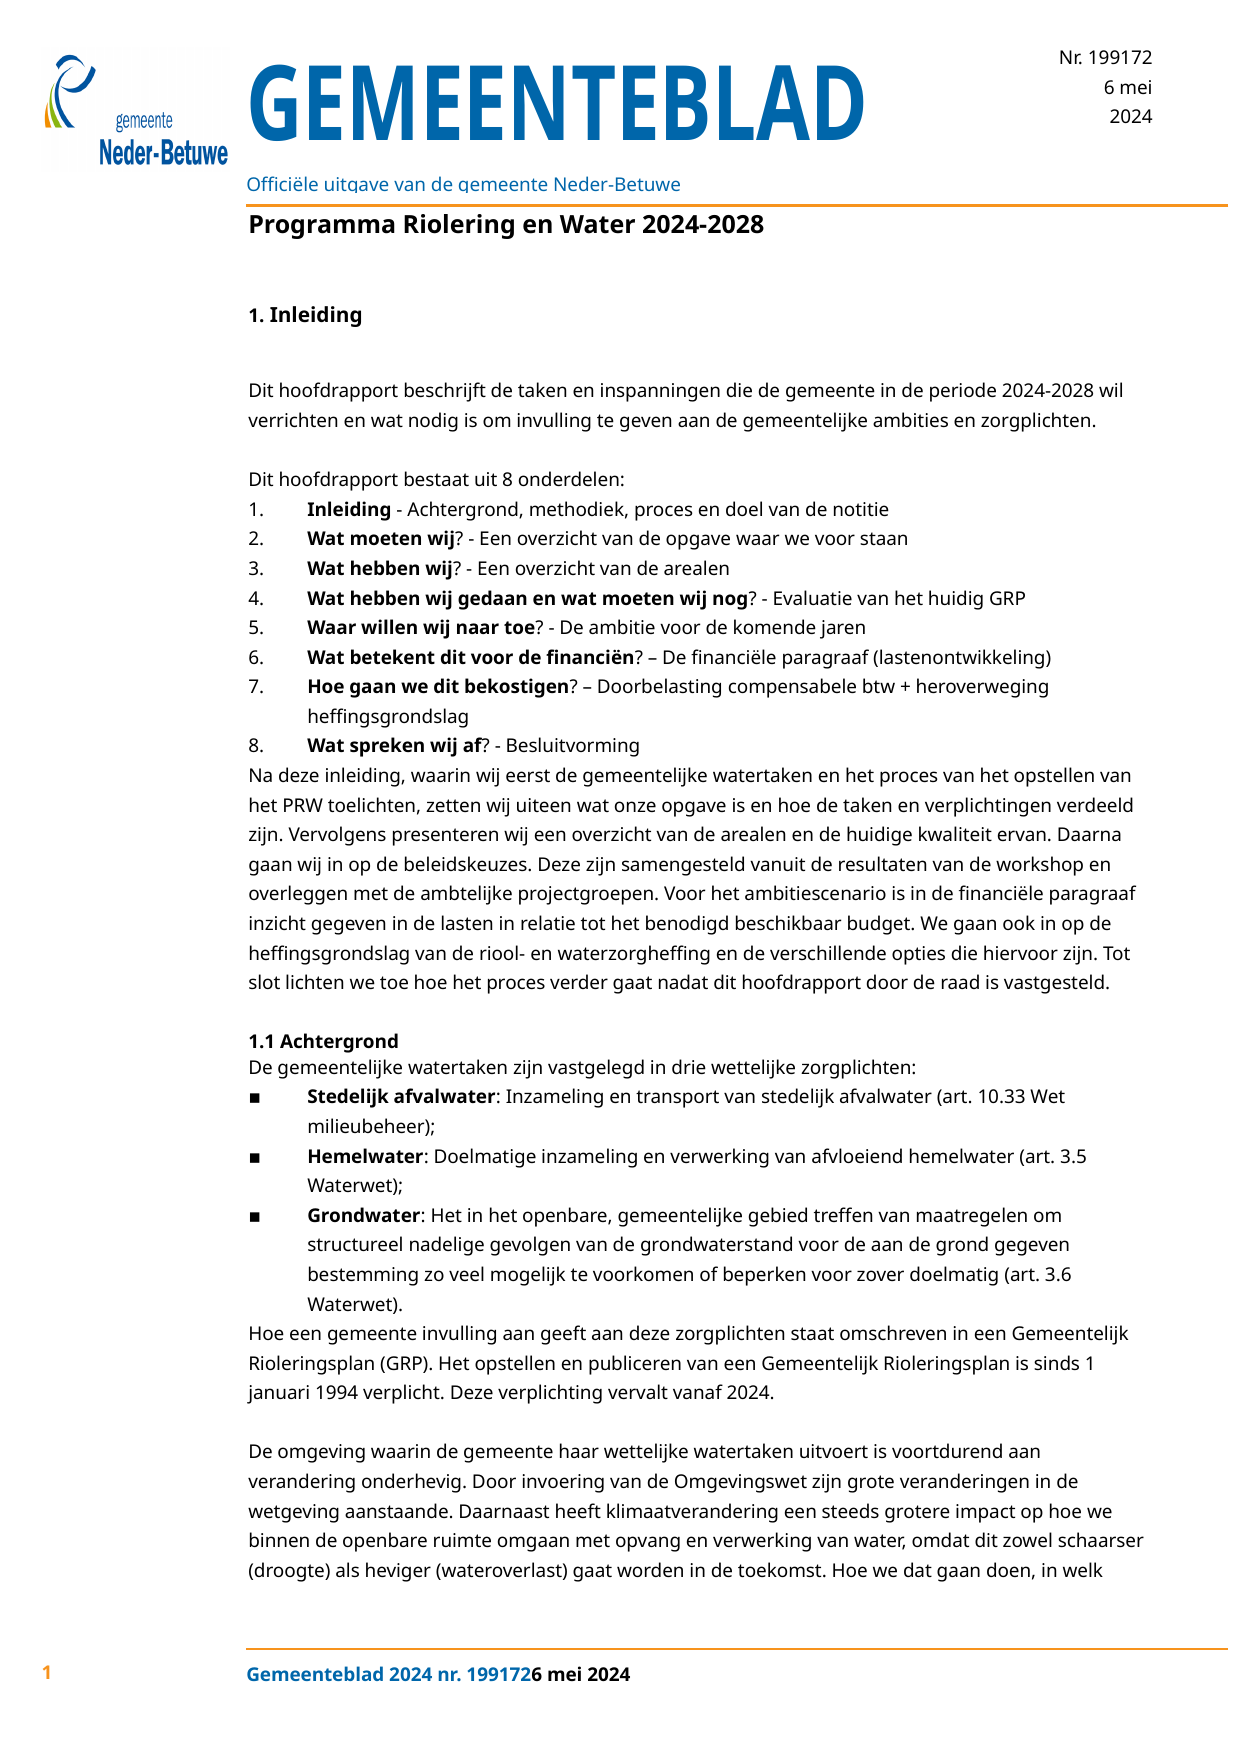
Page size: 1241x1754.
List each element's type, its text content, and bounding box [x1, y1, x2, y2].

list Wat hebben wij gedaan en wat moeten wij nog? - Evaluatie van het huidig GRP [248, 585, 1152, 610]
list Waar willen wij naar toe? - De ambitie voor de komende jaren [248, 614, 1152, 640]
text Dit hoofdrapport bestaat uit 8 onderdelen: [248, 466, 1152, 492]
text 1.1 Achtergrond [248, 1028, 1152, 1054]
list Hemelwater: Doelmatige inzameling en verwerking van afvloeiend hemelwater (art. 3.5 Waterwet); [248, 1143, 1152, 1198]
list Inleiding - Achtergrond, methodiek, proces en doel van de notitie [248, 496, 1152, 522]
list Stedelijk afvalwater: Inzameling en transport van stedelijk afvalwater (art. 10.33 Wet milieubeheer); [248, 1084, 1152, 1139]
text Programma Riolering en Water 2024-2028 [248, 207, 1152, 241]
list Hoe gaan we dit bekostigen? – Doorbelasting compensabele btw + heroverweging heffingsgrondslag [248, 673, 1152, 729]
list Wat betekent dit voor de financiën? – De financiële paragraaf (lastenontwikkeling) [248, 644, 1152, 669]
list Wat moeten wij? - Een overzicht van de opgave waar we voor staan [248, 526, 1152, 551]
text Dit hoofdrapport beschrijft de taken en inspanningen die de gemeente in de periode 2024-2028 wil verrichten en wat nodig is om invulling te geven aan de gemeentelijke ambities en zorgplichten. [248, 378, 1152, 433]
text Hoe een gemeente invulling aan geeft aan deze zorgplichten staat omschreven in een Gemeentelijk Rioleringsplan (GRP). Het opstellen en publiceren van een Gemeentelijk Rioleringsplan is sinds 1 januari 1994 verplicht. Deze verplichting vervalt vanaf 2024. [248, 1320, 1152, 1405]
text Na deze inleiding, waarin wij eerst de gemeentelijke watertaken en het proces van het opstellen van het PRW toelichten, zetten wij uiteen wat onze opgave is en hoe de taken en verplichtingen verdeeld zijn. Vervolgens presenteren wij een overzicht van de arealen en de huidige kwaliteit ervan. Daarna gaan wij in op de beleidskeuzes. Deze zijn samengesteld vanuit de resultaten van de workshop en overleggen met de ambtelijke projectgroepen. Voor het ambitiescenario is in de financiële paragraaf inzicht gegeven in de lasten in relatie tot het benodigd beschikbaar budget. We gaan ook in op de heffingsgrondslag van de riool- en waterzorgheffing en de verschillende opties die hiervoor zijn. Tot slot lichten we toe hoe het proces verder gaat nadat dit hoofdrapport door de raad is vastgesteld. [248, 762, 1152, 995]
list Wat spreken wij af? - Besluitvorming [248, 733, 1152, 758]
text De gemeentelijke watertaken zijn vastgelegd in drie wettelijke zorgplichten: [248, 1054, 1152, 1080]
picture [41, 47, 231, 172]
text De omgeving waarin de gemeente haar wettelijke watertaken uitvoert is voortdurend aan verandering onderhevig. Door invoering van de Omgevingswet zijn grote veranderingen in de wetgeving aanstaande. Daarnaast heeft klimaatverandering een steeds grotere impact op hoe we binnen de openbare ruimte omgaan met opvang en verwerking van water, omdat dit zowel schaarser (droogte) als heviger (wateroverlast) gaat worden in de toekomst. Hoe we dat gaan doen, in welk [248, 1439, 1152, 1583]
list Wat hebben wij? - Een overzicht van de arealen [248, 555, 1152, 581]
text 1. Inleiding [248, 300, 1152, 328]
list Grondwater: Het in het openbare, gemeentelijke gebied treffen van maatregelen om structureel nadelige gevolgen van de grondwaterstand voor de aan de grond gegeven bestemming zo veel mogelijk te voorkomen of beperken voor zover doelmatig (art. 3.6 Waterwet). [248, 1202, 1152, 1317]
